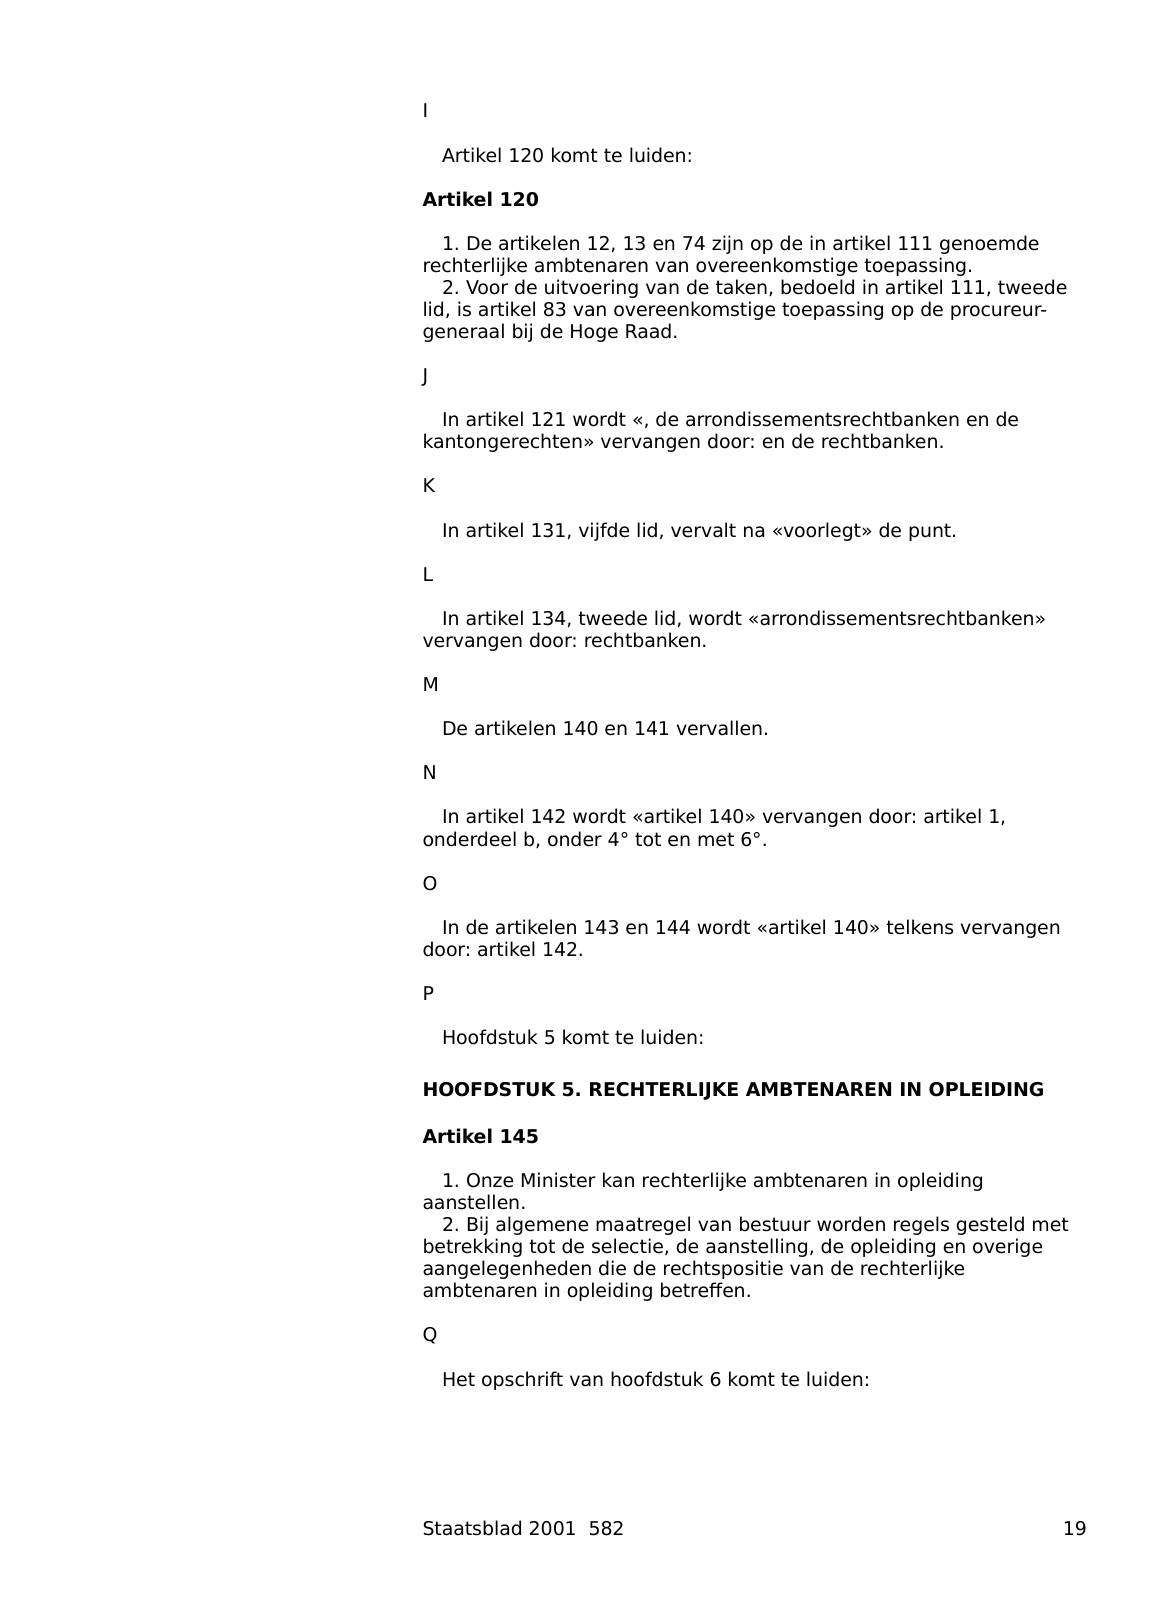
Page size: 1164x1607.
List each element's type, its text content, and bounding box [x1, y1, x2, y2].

text In artikel 121 wordt «, de arrondissementsrechtbanken en de kantongerechten» vervangen door: en de rechtbanken. [422, 409, 1087, 453]
subtitle HOOFDSTUK 5. RECHTERLIJKE AMBTENAREN IN OPLEIDING [422, 1079, 1087, 1101]
text Q [422, 1324, 1087, 1346]
text Hoofdstuk 5 komt te luiden: [422, 1027, 1087, 1049]
text 1. Onze Minister kan rechterlijke ambtenaren in opleiding aanstellen. [422, 1170, 1087, 1214]
text In artikel 134, tweede lid, wordt «arrondissementsrechtbanken» vervangen door: rechtbanken. [422, 608, 1087, 652]
text In artikel 131, vijfde lid, vervalt na «voorlegt» de punt. [422, 519, 1087, 541]
text Het opschrift van hoofdstuk 6 komt te luiden: [422, 1368, 1087, 1390]
text I [422, 100, 1087, 122]
text O [422, 873, 1087, 894]
text L [422, 564, 1087, 586]
text M [422, 674, 1087, 696]
text 2. Bij algemene maatregel van bestuur worden regels gesteld met betrekking tot de selectie, de aanstelling, de opleiding en overige aangelegenheden die de rechtspositie van de rechterlijke ambtenaren in opleiding betreffen. [422, 1214, 1087, 1302]
subtitle Artikel 120 [422, 189, 1087, 211]
text 1. De artikelen 12, 13 en 74 zijn op de in artikel 111 genoemde rechterlijke ambtenaren van overeenkomstige toepassing. [422, 233, 1087, 277]
text N [422, 762, 1087, 784]
text De artikelen 140 en 141 vervallen. [422, 718, 1087, 740]
text In de artikelen 143 en 144 wordt «artikel 140» telkens vervangen door: artikel 142. [422, 917, 1087, 961]
text 2. Voor de uitvoering van de taken, bedoeld in artikel 111, tweede lid, is artikel 83 van overeenkomstige toepassing op de procureur-generaal bij de Hoge Raad. [422, 277, 1087, 343]
text K [422, 475, 1087, 497]
subtitle Artikel 145 [422, 1126, 1087, 1148]
text J [422, 365, 1087, 387]
text Artikel 120 komt te luiden: [422, 144, 1087, 167]
text P [422, 983, 1087, 1005]
text In artikel 142 wordt «artikel 140» vervangen door: artikel 1, onderdeel b, onder 4° tot en met 6°. [422, 806, 1087, 850]
